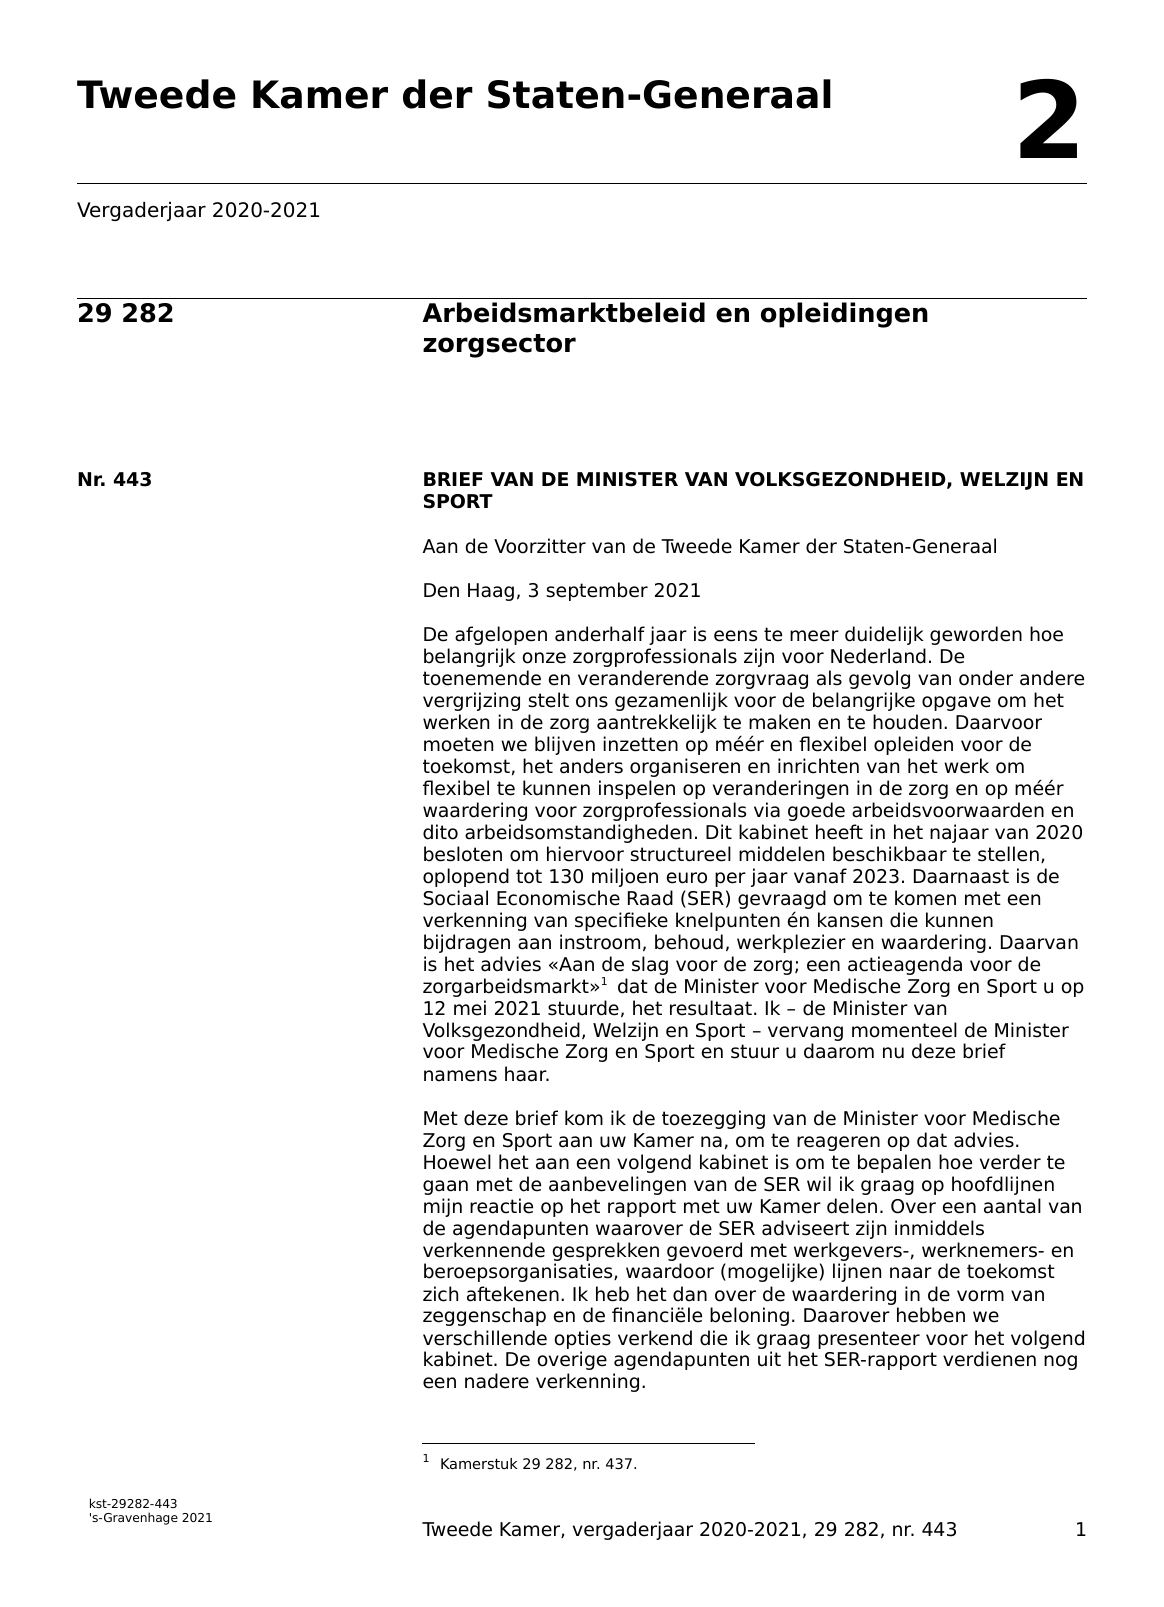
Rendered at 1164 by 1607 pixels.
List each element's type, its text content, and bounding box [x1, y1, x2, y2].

subtitle Nr. 443 BRIEF VAN DE MINISTER VAN VOLKSGEZONDHEID, WELZIJN EN SPORT [77, 469, 1087, 513]
text Den Haag, 3 september 2021 [422, 580, 1087, 602]
text 's-Gravenhage 2021 [88, 1511, 323, 1525]
subtitle 29 282 Arbeidsmarktbeleid en opleidingen zorgsector [77, 299, 1087, 358]
text De afgelopen anderhalf jaar is eens te meer duidelijk geworden hoe belangrijk onze zorgprofessionals zijn voor Nederland. De toenemende en veranderende zorgvraag als gevolg van onder andere vergrijzing stelt ons gezamenlijk voor de belangrijke opgave om het werken in de zorg aantrekkelijk te maken en te houden. Daarvoor moeten we blijven inzetten op méér en flexibel opleiden voor de toekomst, het anders organiseren en inrichten van het werk om flexibel te kunnen inspelen op veranderingen in de zorg en op méér waardering voor zorgprofessionals via goede arbeidsvoorwaarden en dito arbeidsomstandigheden. Dit kabinet heeft in het najaar van 2020 besloten om hiervoor structureel middelen beschikbaar te stellen, oplopend tot 130 miljoen euro per jaar vanaf 2023. Daarnaast is de Sociaal Economische Raad (SER) gevraagd om te komen met een verkenning van specifieke knelpunten én kansen die kunnen bijdragen aan instroom, behoud, werkplezier en waardering. Daarvan is het advies «Aan de slag voor de zorg; een actieagenda voor de zorgarbeidsmarkt» dat de Minister voor Medische Zorg en Sport u op 12 mei 2021 stuurde, het resultaat. Ik – de Minister van Volksgezondheid, Welzijn en Sport – vervang momenteel de Minister voor Medische Zorg en Sport en stuur u daarom nu deze brief namens haar. [422, 624, 1087, 1085]
text Aan de Voorzitter van de Tweede Kamer der Staten-Generaal [422, 536, 1087, 557]
table_header Tweede Kamer der Staten-Generaal [77, 59, 886, 183]
text Met deze brief kom ik de toezegging van de Minister voor Medische Zorg en Sport aan uw Kamer na, om te reageren op dat advies. Hoewel het aan een volgend kabinet is om te bepalen hoe verder te gaan met de aanbevelingen van de SER wil ik graag op hoofdlijnen mijn reactie op het rapport met uw Kamer delen. Over een aantal van de agendapunten waarover de SER adviseert zijn inmiddels verkennende gesprekken gevoerd met werkgevers-, werknemers- en beroepsorganisaties, waardoor (mogelijke) lijnen naar de toekomst zich aftekenen. Ik heb het dan over de waardering in de vorm van zeggenschap en de financiële beloning. Daarover hebben we verschillende opties verkend die ik graag presenteer voor het volgend kabinet. De overige agendapunten uit het SER-rapport verdienen nog een nadere verkenning. [422, 1108, 1087, 1393]
table_header 2 [886, 59, 1087, 183]
text kst-29282-443 [88, 1497, 323, 1511]
text Kamerstuk 29 282, nr. 437. [422, 1452, 1087, 1474]
table_cell Vergaderjaar 2020-2021 [77, 184, 1087, 298]
